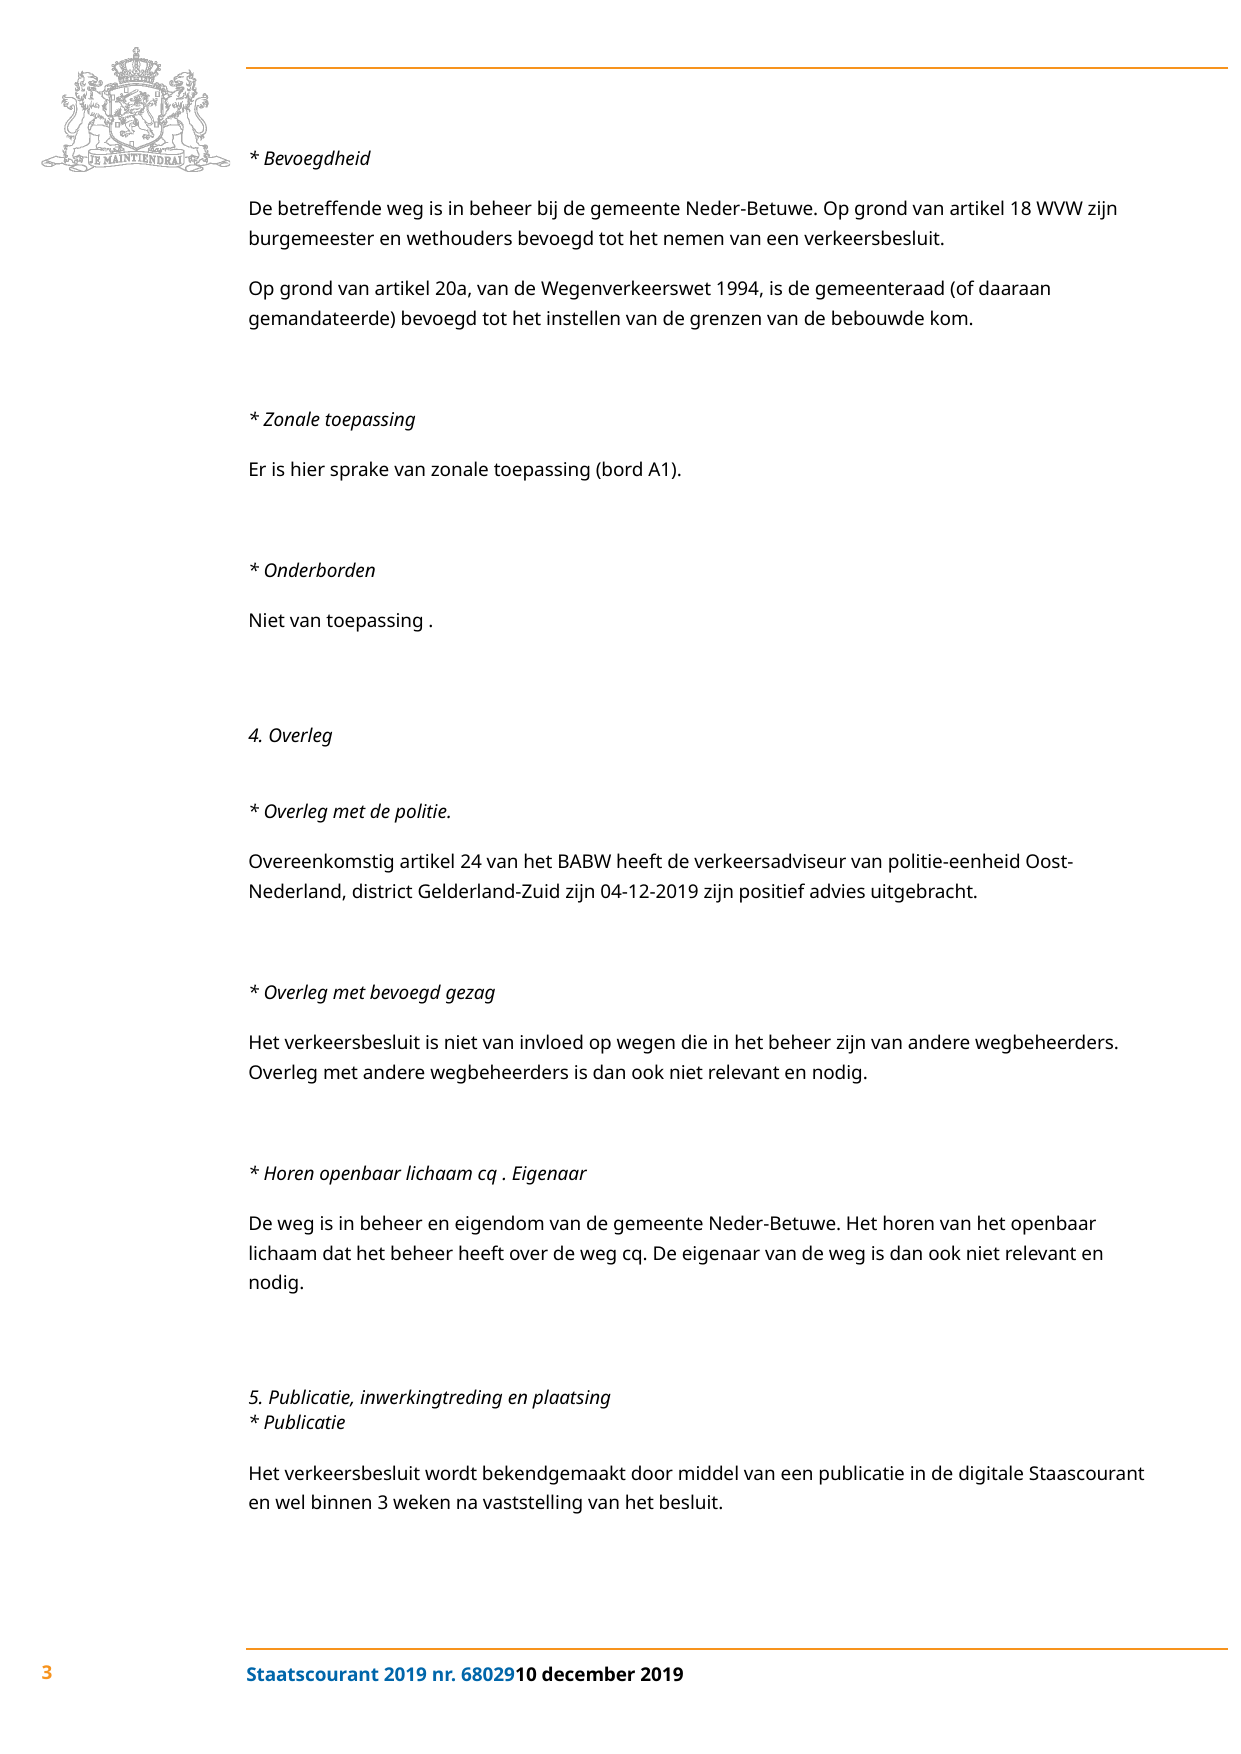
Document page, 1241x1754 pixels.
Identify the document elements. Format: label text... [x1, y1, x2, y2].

text De weg is in beheer en eigendom van de gemeente Neder-Betuwe. Het horen van het openbaar lichaam dat het beheer heeft over de weg cq. De eigenaar van de weg is dan ook niet relevant en nodig. [248, 1210, 1152, 1295]
text * Zonale toepassing [248, 406, 1152, 432]
text * Overleg met de politie. [248, 798, 1152, 824]
text * Horen openbaar lichaam cq . Eigenaar [248, 1160, 1152, 1186]
text Overeenkomstig artikel 24 van het BABW heeft de verkeersadviseur van politie-eenheid Oost-Nederland, district Gelderland-Zuid zijn 04-12-2019 zijn positief advies uitgebracht. [248, 849, 1152, 904]
text 4. Overleg [248, 722, 1152, 748]
text Op grond van artikel 20a, van de Wegenverkeerswet 1994, is de gemeenteraad (of daaraan gemandateerde) bevoegd tot het instellen van de grenzen van de bebouwde kom. [248, 276, 1152, 331]
picture [41, 47, 231, 172]
text Het verkeersbesluit wordt bekendgemaakt door middel van een publicatie in de digitale Staascourant en wel binnen 3 weken na vaststelling van het besluit. [248, 1460, 1152, 1515]
text * Overleg met bevoegd gezag [248, 979, 1152, 1005]
text De betreffende weg is in beheer bij de gemeente Neder-Betuwe. Op grond van artikel 18 WVW zijn burgemeester en wethouders bevoegd tot het nemen van een verkeersbesluit. [248, 196, 1152, 251]
text Niet van toepassing . [248, 608, 1152, 633]
text * Bevoegdheid [248, 145, 1152, 171]
text * Publicatie [248, 1409, 1152, 1435]
text * Onderborden [248, 557, 1152, 583]
text Er is hier sprake van zonale toepassing (bord A1). [248, 456, 1152, 482]
text 5. Publicatie, inwerkingtreding en plaatsing [248, 1384, 1152, 1409]
text Het verkeersbesluit is niet van invloed op wegen die in het beheer zijn van andere wegbeheerders. Overleg met andere wegbeheerders is dan ook niet relevant en nodig. [248, 1029, 1152, 1085]
